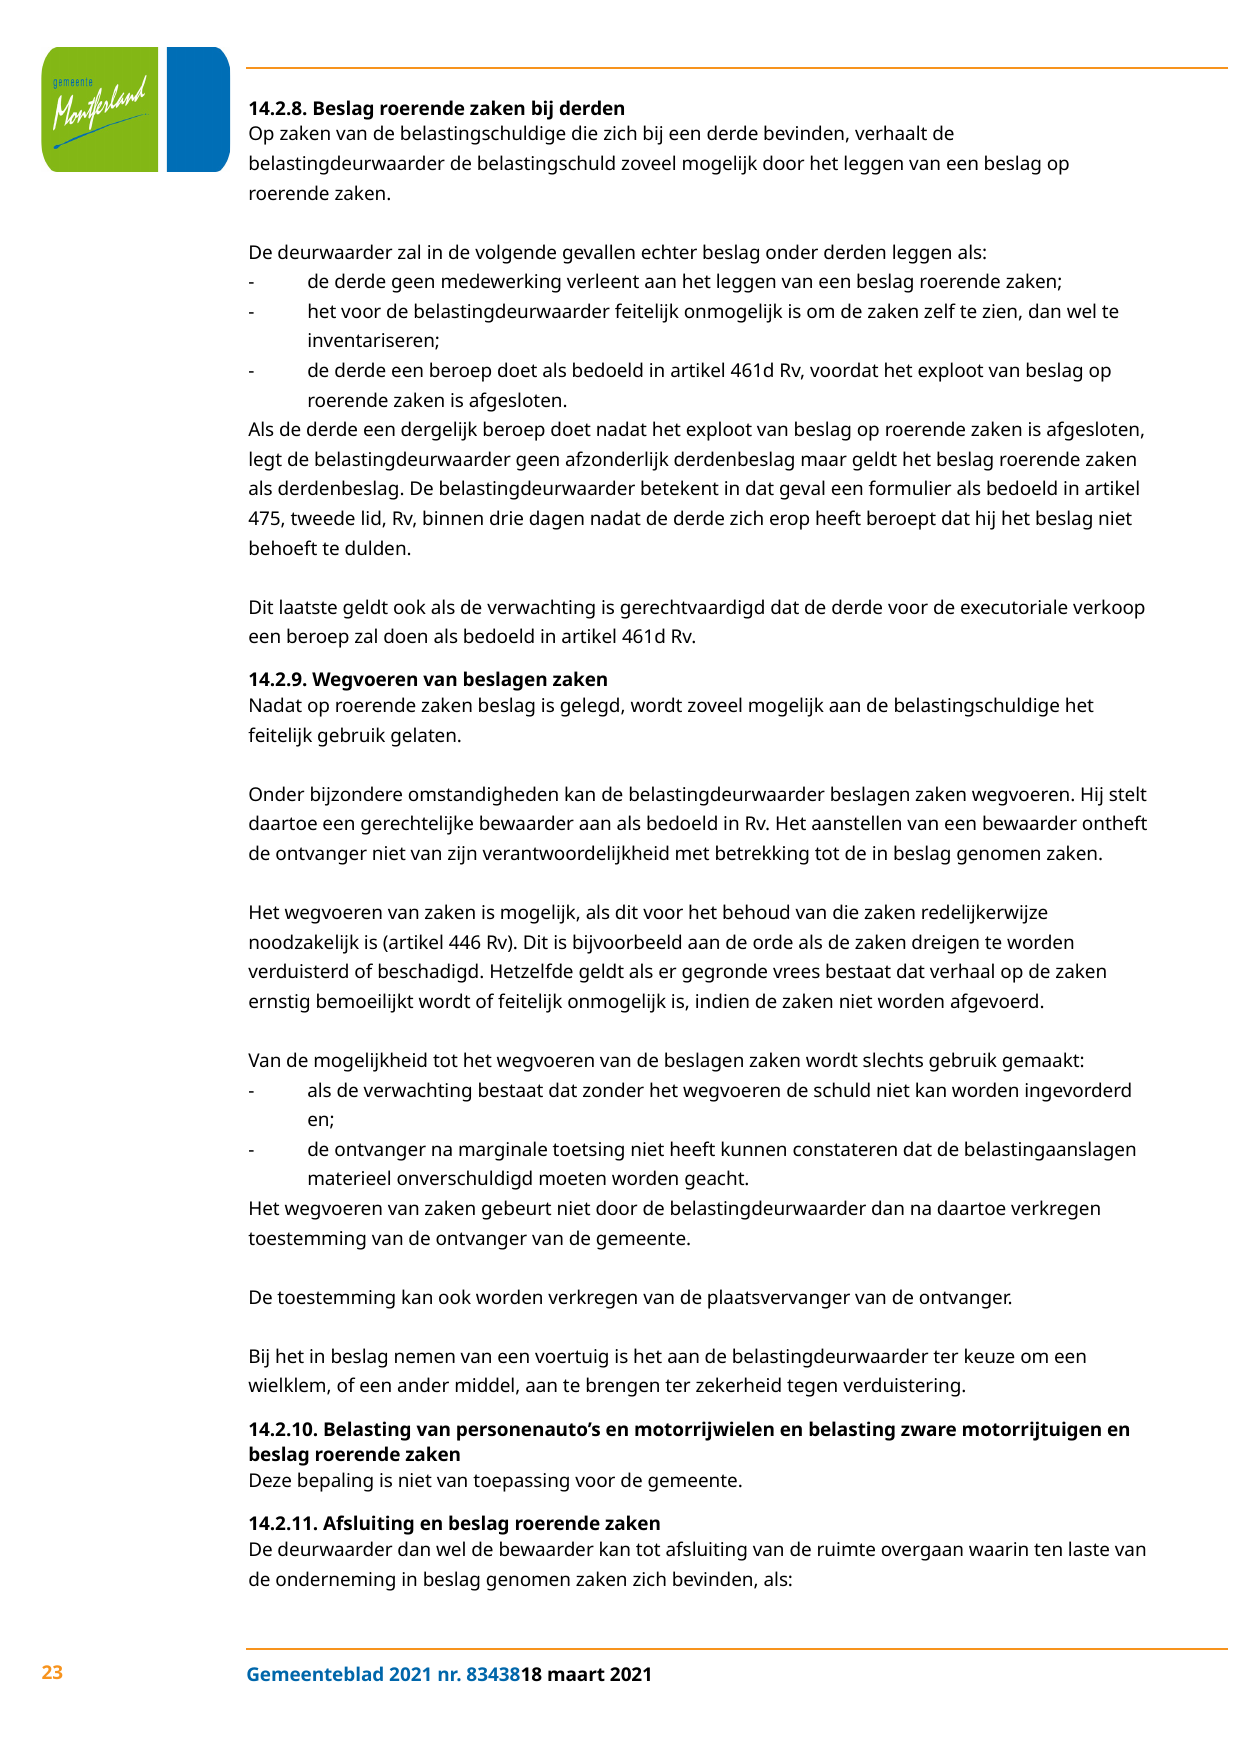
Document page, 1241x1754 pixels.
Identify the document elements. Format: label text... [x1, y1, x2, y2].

text De deurwaarder dan wel de bewaarder kan tot afsluiting van de ruimte overgaan waarin ten laste van de onderneming in beslag genomen zaken zich bevinden, als: [248, 1536, 1152, 1591]
text Als de derde een dergelijk beroep doet nadat het exploot van beslag op roerende zaken is afgesloten, legt de belastingdeurwaarder geen afzonderlijk derdenbeslag maar geldt het beslag roerende zaken als derdenbeslag. De belastingdeurwaarder betekent in dat geval een formulier als bedoeld in artikel 475, tweede lid, Rv, binnen drie dagen nadat de derde zich erop heeft beroept dat hij het beslag niet behoeft te dulden. [248, 416, 1152, 560]
text 14.2.8. Beslag roerende zaken bij derden [248, 95, 1152, 121]
list het voor de belastingdeurwaarder feitelijk onmogelijk is om de zaken zelf te zien, dan wel te inventariseren; [248, 298, 1152, 353]
list de derde geen medewerking verleent aan het leggen van een beslag roerende zaken; [248, 268, 1152, 294]
list de ontvanger na marginale toetsing niet heeft kunnen constateren dat de belastingaanslagen materieel onverschuldigd moeten worden geacht. [248, 1136, 1152, 1191]
text Op zaken van de belastingschuldige die zich bij een derde bevinden, verhaalt de belastingdeurwaarder de belastingschuld zoveel mogelijk door het leggen van een beslag op roerende zaken. [248, 121, 1152, 205]
text De deurwaarder zal in de volgende gevallen echter beslag onder derden leggen als: [248, 239, 1152, 264]
text Nadat op roerende zaken beslag is gelegd, wordt zoveel mogelijk aan de belastingschuldige het feitelijk gebruik gelaten. [248, 692, 1152, 748]
text Onder bijzondere omstandigheden kan de belastingdeurwaarder beslagen zaken wegvoeren. Hij stelt daartoe een gerechtelijke bewaarder aan als bedoeld in Rv. Het aanstellen van een bewaarder ontheft de ontvanger niet van zijn verantwoordelijkheid met betrekking tot de in beslag genomen zaken. [248, 781, 1152, 866]
list als de verwachting bestaat dat zonder het wegvoeren de schuld niet kan worden ingevorderd en; [248, 1077, 1152, 1132]
text Van de mogelijkheid tot het wegvoeren van de beslagen zaken wordt slechts gebruik gemaakt: [248, 1047, 1152, 1073]
text 14.2.11. Afsluiting en beslag roerende zaken [248, 1510, 1152, 1536]
text Dit laatste geldt ook als de verwachting is gerechtvaardigd dat de derde voor de executoriale verkoop een beroep zal doen als bedoeld in artikel 461d Rv. [248, 594, 1152, 649]
text 14.2.10. Belasting van personenauto’s en motorrijwielen en belasting zware motorrijtuigen en beslag roerende zaken [248, 1416, 1152, 1467]
text Het wegvoeren van zaken is mogelijk, als dit voor het behoud van die zaken redelijkerwijze noodzakelijk is (artikel 446 Rv). Dit is bijvoorbeeld aan de orde als de zaken dreigen te worden verduisterd of beschadigd. Hetzelfde geldt als er gegronde vrees bestaat dat verhaal op de zaken ernstig bemoeilijkt wordt of feitelijk onmogelijk is, indien de zaken niet worden afgevoerd. [248, 899, 1152, 1014]
text 14.2.9. Wegvoeren van beslagen zaken [248, 667, 1152, 692]
text Deze bepaling is niet van toepassing voor de gemeente. [248, 1467, 1152, 1493]
text Bij het in beslag nemen van een voertuig is het aan de belastingdeurwaarder ter keuze om een wielklem, of een ander middel, aan te brengen ter zekerheid tegen verduistering. [248, 1343, 1152, 1398]
text Het wegvoeren van zaken gebeurt niet door de belastingdeurwaarder dan na daartoe verkregen toestemming van de ontvanger van de gemeente. [248, 1195, 1152, 1251]
list de derde een beroep doet als bedoeld in artikel 461d Rv, voordat het exploot van beslag op roerende zaken is afgesloten. [248, 357, 1152, 412]
text De toestemming kan ook worden verkregen van de plaatsvervanger van de ontvanger. [248, 1284, 1152, 1310]
picture [41, 47, 231, 172]
